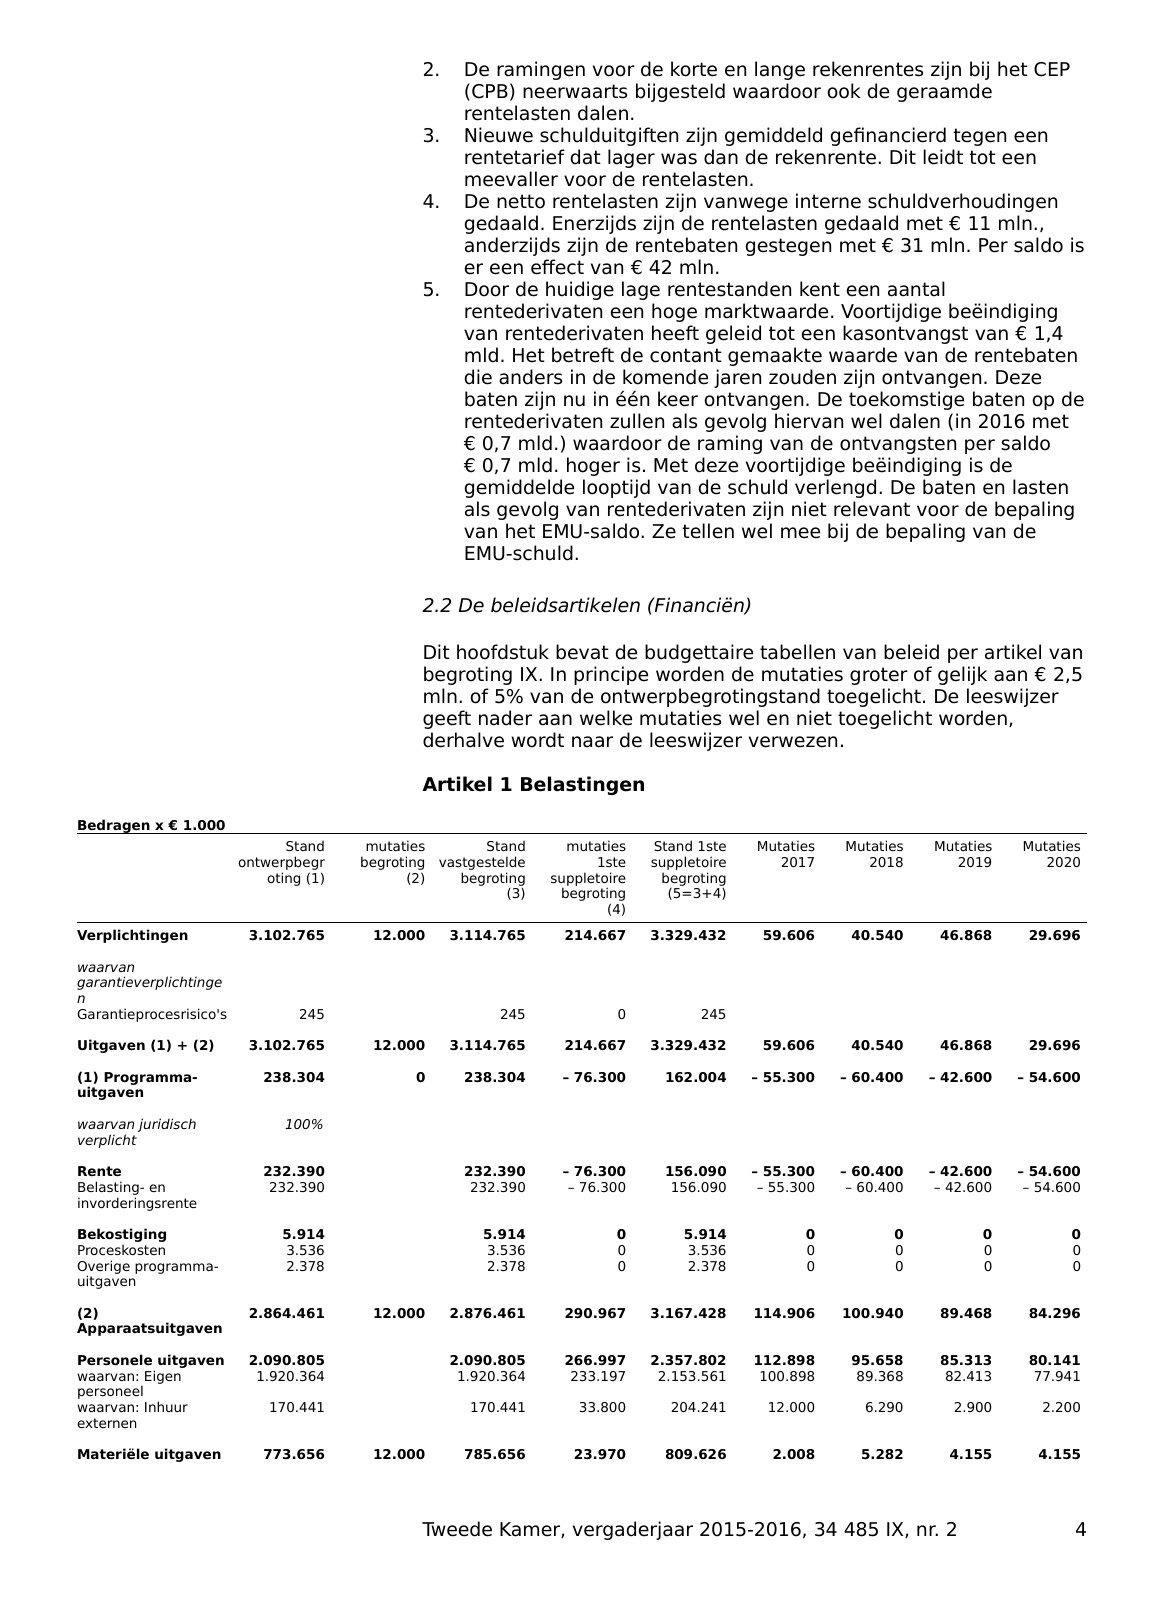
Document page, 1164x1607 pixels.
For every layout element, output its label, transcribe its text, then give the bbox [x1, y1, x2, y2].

table_cell – 60.400 [821, 1070, 909, 1101]
table_cell 0 [909, 1227, 998, 1243]
table_cell Mutaties 2018 [821, 834, 909, 922]
table_cell 0 [732, 1227, 821, 1243]
table_cell [909, 1290, 998, 1306]
table_cell [732, 1101, 821, 1117]
table_cell [331, 1290, 431, 1306]
table_cell 3.536 [632, 1243, 732, 1258]
table_cell [230, 1023, 331, 1038]
table_cell 46.868 [909, 1038, 998, 1054]
table_cell 232.390 [230, 1164, 331, 1180]
table_cell 3.102.765 [230, 923, 331, 944]
table_cell 85.313 [909, 1353, 998, 1368]
table_cell – 42.600 [909, 1180, 998, 1211]
table_cell [909, 960, 998, 1007]
table_cell [821, 960, 909, 1007]
table_cell 114.906 [732, 1306, 821, 1337]
table_cell [821, 1101, 909, 1117]
table_cell 84.296 [998, 1306, 1087, 1337]
table_cell (1) Programma-uitgaven [77, 1070, 230, 1101]
table_cell [531, 1337, 632, 1353]
table_cell [331, 1353, 431, 1368]
table_cell 6.290 [821, 1400, 909, 1431]
table_cell 40.540 [821, 923, 909, 944]
table_cell [230, 1211, 331, 1227]
table_cell [998, 1023, 1087, 1038]
table_cell 290.967 [531, 1306, 632, 1337]
table_cell 100% [230, 1117, 331, 1148]
table_cell [998, 960, 1087, 1007]
table_cell 0 [909, 1258, 998, 1290]
table_cell [821, 1431, 909, 1447]
table_cell [431, 1337, 531, 1353]
table_cell waarvan: Eigen personeel [77, 1369, 230, 1400]
table_cell [331, 1180, 431, 1211]
table_cell 2.153.561 [632, 1369, 732, 1400]
table_cell Belasting- en invorderingsrente [77, 1180, 230, 1211]
table_cell [998, 1054, 1087, 1069]
table_cell [998, 1007, 1087, 1022]
table_cell [531, 1101, 632, 1117]
table_cell Bekostiging [77, 1227, 230, 1243]
table_cell 2.378 [632, 1258, 732, 1290]
table_cell [331, 1023, 431, 1038]
table_cell Verplichtingen [77, 923, 230, 944]
table_cell 82.413 [909, 1369, 998, 1400]
table_cell [230, 1337, 331, 1353]
table_cell [732, 1431, 821, 1447]
table_cell [431, 944, 531, 959]
table_cell [431, 1148, 531, 1164]
table_cell [632, 1023, 732, 1038]
table_cell 4.155 [998, 1447, 1087, 1463]
table_cell 77.941 [998, 1369, 1087, 1400]
table_cell 2.200 [998, 1400, 1087, 1431]
table_cell 245 [632, 1007, 732, 1022]
table_cell [909, 1148, 998, 1164]
table_cell 238.304 [431, 1070, 531, 1101]
table_cell [331, 1337, 431, 1353]
table_cell 12.000 [331, 1447, 431, 1463]
table_cell 0 [998, 1243, 1087, 1258]
table_cell 2.378 [230, 1258, 331, 1290]
table_cell – 55.300 [732, 1180, 821, 1211]
table_cell [77, 1290, 230, 1306]
table_cell [230, 1054, 331, 1069]
table_cell [909, 1211, 998, 1227]
table_cell [531, 1290, 632, 1306]
table_cell 3.329.432 [632, 1038, 732, 1054]
table_cell 12.000 [331, 1038, 431, 1054]
table_cell [909, 1431, 998, 1447]
table_cell [632, 1148, 732, 1164]
table_cell 162.004 [632, 1070, 732, 1101]
table_cell 170.441 [431, 1400, 531, 1431]
table_cell waarvan: Inhuur externen [77, 1400, 230, 1431]
table_cell Stand 1ste suppletoire begroting (5=3+4) [632, 834, 732, 922]
table_cell [732, 1337, 821, 1353]
table_cell 0 [821, 1227, 909, 1243]
table_cell (2) Apparaatsuitgaven [77, 1306, 230, 1337]
text 4. De netto rentelasten zijn vanwege interne schuldverhoudingen gedaald. Enerzijds zijn de rentelasten gedaald met € 11 mln., anderzijds zijn de rentebaten gestegen met € 31 mln. Per saldo is er een effect van € 42 mln. [422, 191, 1087, 279]
table_cell [732, 1054, 821, 1069]
table_cell – 55.300 [732, 1070, 821, 1101]
table_cell 5.914 [431, 1227, 531, 1243]
table_cell 12.000 [331, 923, 431, 944]
table_cell 0 [732, 1258, 821, 1290]
table_cell 156.090 [632, 1180, 732, 1211]
table_cell 3.114.765 [431, 923, 531, 944]
table_cell [331, 1117, 431, 1148]
table_cell [431, 960, 531, 1007]
table_cell Materiële uitgaven [77, 1447, 230, 1463]
table_cell 4.155 [909, 1447, 998, 1463]
table_cell [77, 1148, 230, 1164]
table_cell [531, 1054, 632, 1069]
table_cell Proceskosten [77, 1243, 230, 1258]
table_cell [230, 1101, 331, 1117]
table_cell [431, 1117, 531, 1148]
table_cell [431, 1023, 531, 1038]
table_cell 40.540 [821, 1038, 909, 1054]
table_cell [998, 1431, 1087, 1447]
table_cell [331, 1431, 431, 1447]
table_cell [77, 1211, 230, 1227]
table_cell Garantieprocesrisico's [77, 1007, 230, 1022]
table_cell [732, 1023, 821, 1038]
table_cell [331, 944, 431, 959]
table_cell [632, 1101, 732, 1117]
table_cell [331, 1258, 431, 1290]
table_cell 0 [531, 1227, 632, 1243]
table_cell Stand ontwerpbegroting (1) [230, 834, 331, 922]
table_cell 2.378 [431, 1258, 531, 1290]
table_cell [998, 1337, 1087, 1353]
table_cell Stand vastgestelde begroting (3) [431, 834, 531, 922]
table_cell [998, 1290, 1087, 1306]
table_cell 80.141 [998, 1353, 1087, 1368]
table_cell [331, 1227, 431, 1243]
table_cell 0 [998, 1258, 1087, 1290]
table_cell [909, 1101, 998, 1117]
table_cell 23.970 [531, 1447, 632, 1463]
table_cell 3.167.428 [632, 1306, 732, 1337]
table_cell Overige programma-uitgaven [77, 1258, 230, 1290]
table_cell [531, 1117, 632, 1148]
table_cell [632, 1054, 732, 1069]
table_cell [531, 1148, 632, 1164]
table_cell [531, 944, 632, 959]
text Dit hoofdstuk bevat de budgettaire tabellen van beleid per artikel van begroting IX. In principe worden de mutaties groter of gelijk aan € 2,5 mln. of 5% van de ontwerpbegrotingstand toegelicht. De leeswijzer geeft nader aan welke mutaties wel en niet toegelicht worden, derhalve wordt naar de leeswijzer verwezen. [422, 642, 1087, 751]
table_cell 5.914 [230, 1227, 331, 1243]
table_cell – 60.400 [821, 1180, 909, 1211]
table_cell [331, 1164, 431, 1180]
table_cell [230, 960, 331, 1007]
table_cell [77, 944, 230, 959]
table_cell [331, 1101, 431, 1117]
table_cell 232.390 [230, 1180, 331, 1211]
table_cell [531, 1023, 632, 1038]
table_cell [331, 960, 431, 1007]
table_cell 3.114.765 [431, 1038, 531, 1054]
table_cell 0 [821, 1258, 909, 1290]
table_cell [331, 1148, 431, 1164]
table_cell [632, 1290, 732, 1306]
table_cell [331, 1369, 431, 1400]
table_cell [230, 1290, 331, 1306]
table_cell [331, 1054, 431, 1069]
table_cell 0 [909, 1243, 998, 1258]
table_cell 1.920.364 [230, 1369, 331, 1400]
table_cell [821, 1211, 909, 1227]
table_cell [732, 944, 821, 959]
table_cell [732, 1007, 821, 1022]
table_cell [732, 1148, 821, 1164]
table_cell – 54.600 [998, 1164, 1087, 1180]
table_cell 112.898 [732, 1353, 821, 1368]
table_cell 809.626 [632, 1447, 732, 1463]
table_cell [331, 1243, 431, 1258]
table_cell Uitgaven (1) + (2) [77, 1038, 230, 1054]
table_cell [821, 944, 909, 959]
table_cell [821, 1054, 909, 1069]
table_cell 3.329.432 [632, 923, 732, 944]
table_cell 238.304 [230, 1070, 331, 1101]
table_cell [821, 1117, 909, 1148]
table_cell 214.667 [531, 1038, 632, 1054]
table_cell 2.900 [909, 1400, 998, 1431]
table_cell [230, 944, 331, 959]
table_cell [531, 1431, 632, 1447]
table_cell [909, 1117, 998, 1148]
table_cell – 42.600 [909, 1070, 998, 1101]
table_cell waarvan juridisch verplicht [77, 1117, 230, 1148]
table_cell 0 [821, 1243, 909, 1258]
table_cell [431, 1290, 531, 1306]
table_cell Mutaties 2019 [909, 834, 998, 922]
table_cell [431, 1101, 531, 1117]
table_cell [331, 1211, 431, 1227]
table_cell [431, 1054, 531, 1069]
table_cell [732, 960, 821, 1007]
table_cell 232.390 [431, 1164, 531, 1180]
table_cell [331, 1400, 431, 1431]
table_cell 89.468 [909, 1306, 998, 1337]
table_cell – 54.600 [998, 1180, 1087, 1211]
table_cell 0 [531, 1258, 632, 1290]
table_cell 5.282 [821, 1447, 909, 1463]
table_cell [77, 1337, 230, 1353]
table_cell 2.090.805 [230, 1353, 331, 1368]
table_cell 3.536 [230, 1243, 331, 1258]
subtitle 2.2 De beleidsartikelen (Financiën) [422, 594, 1087, 617]
table_cell – 76.300 [531, 1070, 632, 1101]
table_cell mutaties begroting (2) [331, 834, 431, 922]
table_cell 245 [431, 1007, 531, 1022]
table_cell 2.090.805 [431, 1353, 531, 1368]
table_cell 2.864.461 [230, 1306, 331, 1337]
table_cell Mutaties 2017 [732, 834, 821, 922]
subtitle Artikel 1 Belastingen [422, 774, 1087, 796]
table_cell [632, 944, 732, 959]
table_cell 0 [732, 1243, 821, 1258]
table_cell 5.914 [632, 1227, 732, 1243]
table_cell [632, 1117, 732, 1148]
table_cell [732, 1211, 821, 1227]
table_cell 100.898 [732, 1369, 821, 1400]
table_cell 29.696 [998, 1038, 1087, 1054]
table_header Bedragen x € 1.000 [77, 818, 1087, 833]
text 3. Nieuwe schulduitgiften zijn gemiddeld gefinancierd tegen een rentetarief dat lager was dan de rekenrente. Dit leidt tot een meevaller voor de rentelasten. [422, 125, 1087, 191]
table_cell [77, 834, 230, 922]
table_cell [909, 1337, 998, 1353]
table_cell waarvan garantieverplichtingen [77, 960, 230, 1007]
table_cell 3.102.765 [230, 1038, 331, 1054]
table_cell [632, 1211, 732, 1227]
table_cell mutaties 1ste suppletoire begroting (4) [531, 834, 632, 922]
table_cell [77, 1101, 230, 1117]
table_cell [909, 944, 998, 959]
table_cell 170.441 [230, 1400, 331, 1431]
table_cell [531, 960, 632, 1007]
table_cell 0 [331, 1070, 431, 1101]
table_cell [77, 1431, 230, 1447]
table_cell [998, 1101, 1087, 1117]
table_cell 100.940 [821, 1306, 909, 1337]
table_cell Personele uitgaven [77, 1353, 230, 1368]
table_cell [821, 1148, 909, 1164]
table_cell 233.197 [531, 1369, 632, 1400]
table_cell 0 [531, 1007, 632, 1022]
table_cell [821, 1007, 909, 1022]
table_cell 95.658 [821, 1353, 909, 1368]
table_cell [230, 1148, 331, 1164]
table_cell 1.920.364 [431, 1369, 531, 1400]
table_cell 3.536 [431, 1243, 531, 1258]
table_cell [998, 1211, 1087, 1227]
table_cell 59.606 [732, 1038, 821, 1054]
table_cell – 60.400 [821, 1164, 909, 1180]
text 5. Door de huidige lage rentestanden kent een aantal rentederivaten een hoge marktwaarde. Voortijdige beëindiging van rentederivaten heeft geleid tot een kasontvangst van € 1,4 mld. Het betreft de contant gemaakte waarde van de rentebaten die anders in de komende jaren zouden zijn ontvangen. Deze baten zijn nu in één keer ontvangen. De toekomstige baten op de rentederivaten zullen als gevolg hiervan wel dalen (in 2016 met € 0,7 mld.) waardoor de raming van de ontvangsten per saldo € 0,7 mld. hoger is. Met deze voortijdige beëindiging is de gemiddelde looptijd van de schuld verlengd. De baten en lasten als gevolg van rentederivaten zijn niet relevant voor de bepaling van het EMU-saldo. Ze tellen wel mee bij de bepaling van de EMU-schuld. [422, 279, 1087, 564]
table_cell 29.696 [998, 923, 1087, 944]
table_cell – 76.300 [531, 1180, 632, 1211]
table_cell [632, 960, 732, 1007]
table_cell 46.868 [909, 923, 998, 944]
table_cell [431, 1431, 531, 1447]
table_cell 266.997 [531, 1353, 632, 1368]
table_cell 0 [531, 1243, 632, 1258]
table_cell Mutaties 2020 [998, 834, 1087, 922]
table_cell 773.656 [230, 1447, 331, 1463]
table_cell 33.800 [531, 1400, 632, 1431]
table_cell 89.368 [821, 1369, 909, 1400]
table_cell [77, 1023, 230, 1038]
table_cell [998, 1148, 1087, 1164]
table_cell [732, 1290, 821, 1306]
table_cell 12.000 [331, 1306, 431, 1337]
table_cell – 42.600 [909, 1164, 998, 1180]
table_cell [732, 1117, 821, 1148]
table_cell [331, 1007, 431, 1022]
table_cell [632, 1431, 732, 1447]
table_cell [821, 1290, 909, 1306]
table_cell 232.390 [431, 1180, 531, 1211]
table_cell 12.000 [732, 1400, 821, 1431]
text 2. De ramingen voor de korte en lange rekenrentes zijn bij het CEP (CPB) neerwaarts bijgesteld waardoor ook de geraamde rentelasten dalen. [422, 59, 1087, 125]
table_cell Rente [77, 1164, 230, 1180]
table_cell 156.090 [632, 1164, 732, 1180]
table_cell 245 [230, 1007, 331, 1022]
table_cell [909, 1007, 998, 1022]
table_cell 2.357.802 [632, 1353, 732, 1368]
table_cell 785.656 [431, 1447, 531, 1463]
table_cell 2.876.461 [431, 1306, 531, 1337]
table_cell [909, 1054, 998, 1069]
table_cell 59.606 [732, 923, 821, 944]
table_cell [77, 1054, 230, 1069]
table_cell [998, 1117, 1087, 1148]
table_cell [821, 1337, 909, 1353]
table_cell 0 [998, 1227, 1087, 1243]
table_cell – 76.300 [531, 1164, 632, 1180]
table_cell [632, 1337, 732, 1353]
table_cell [431, 1211, 531, 1227]
table_cell [909, 1023, 998, 1038]
table_cell – 54.600 [998, 1070, 1087, 1101]
table_cell [531, 1211, 632, 1227]
table_cell [998, 944, 1087, 959]
table_cell – 55.300 [732, 1164, 821, 1180]
table_cell 2.008 [732, 1447, 821, 1463]
table_cell 204.241 [632, 1400, 732, 1431]
table_cell [821, 1023, 909, 1038]
table_cell 214.667 [531, 923, 632, 944]
table_cell [230, 1431, 331, 1447]
